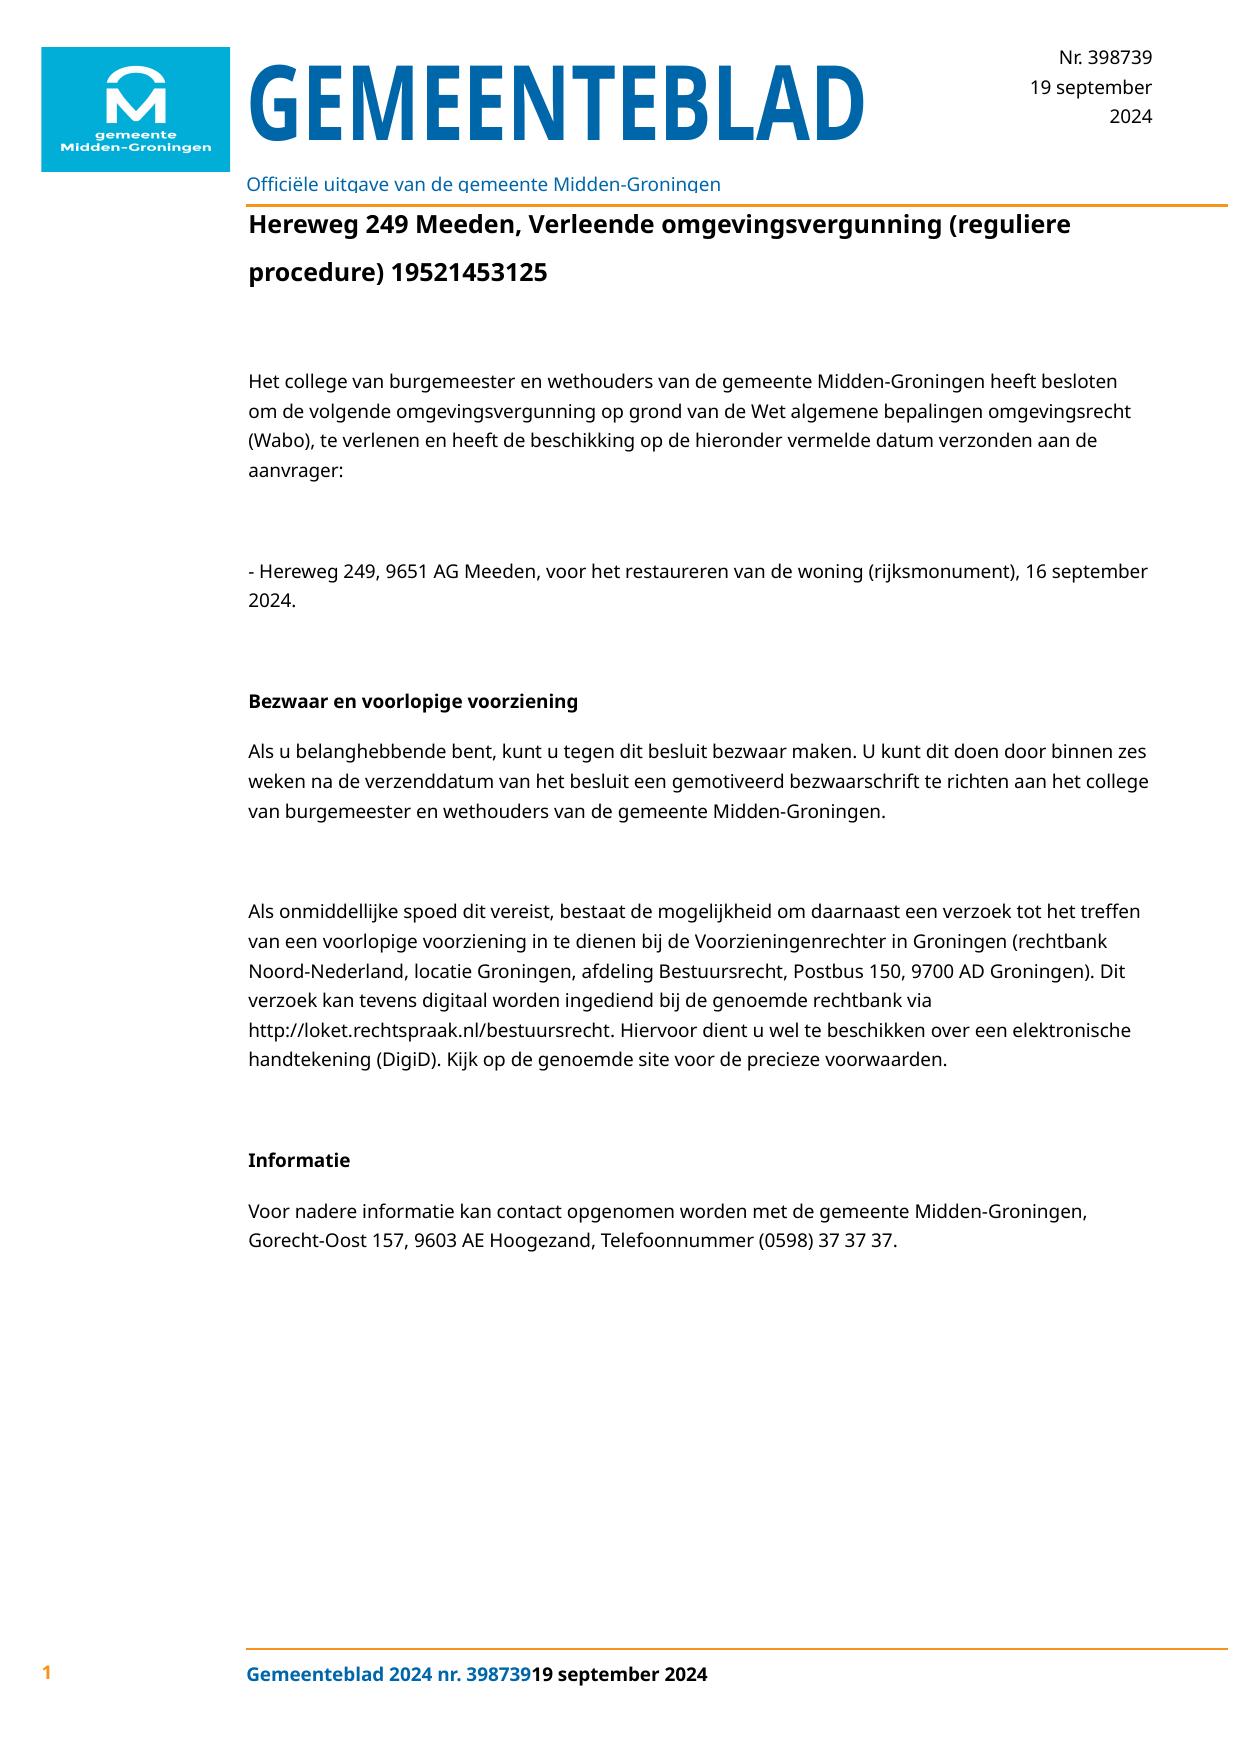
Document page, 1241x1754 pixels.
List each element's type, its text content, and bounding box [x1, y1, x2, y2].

picture [107, 89, 165, 122]
text Het college van burgemeester en wethouders van de gemeente Midden-Groningen heeft besloten om de volgende omgevingsvergunning op grond van de Wet algemene bepalingen omgevingsrecht (Wabo), te verlenen en heeft de beschikking op de hieronder vermelde datum verzonden aan de aanvrager: [248, 368, 1152, 483]
text Voor nadere informatie kan contact opgenomen worden met de gemeente Midden-Groningen, Gorecht-Oost 157, 9603 AE Hoogezand, Telefoonnummer (0598) 37 37 37. [248, 1198, 1152, 1253]
text Hereweg 249 Meeden, Verleende omgevingsvergunning (reguliere procedure) 19521453125 [248, 207, 1152, 288]
text Informatie [248, 1147, 1152, 1173]
picture [184, 146, 190, 153]
text - Hereweg 249, 9651 AG Meeden, voor het restaureren van de woning (rijksmonument), 16 september 2024. [248, 558, 1152, 613]
text Als u belanghebbende bent, kunt u tegen dit besluit bezwaar maken. U kunt dit doen door binnen zes weken na de verzenddatum van het besluit een gemotiveerd bezwaarschrift te richten aan het college van burgemeester en wethouders van de gemeente Midden-Groningen. [248, 739, 1152, 824]
text Als onmiddellijke spoed dit vereist, bestaat de mogelijkheid om daarnaast een verzoek tot het treffen van een voorlopige voorziening in te dienen bij de Voorzieningenrechter in Groningen (rechtbank Noord-Nederland, locatie Groningen, afdeling Bestuursrecht, Postbus 150, 9700 AD Groningen). Dit verzoek kan tevens digitaal worden ingediend bij de genoemde rechtbank via http://loket.rechtspraak.nl/bestuursrecht. Hiervoor dient u wel te beschikken over een elektronische handtekening (DigiD). Kijk op de genoemde site voor de precieze voorwaarden. [248, 899, 1152, 1072]
picture [108, 66, 164, 82]
text Bezwaar en voorlopige voorziening [248, 688, 1152, 714]
